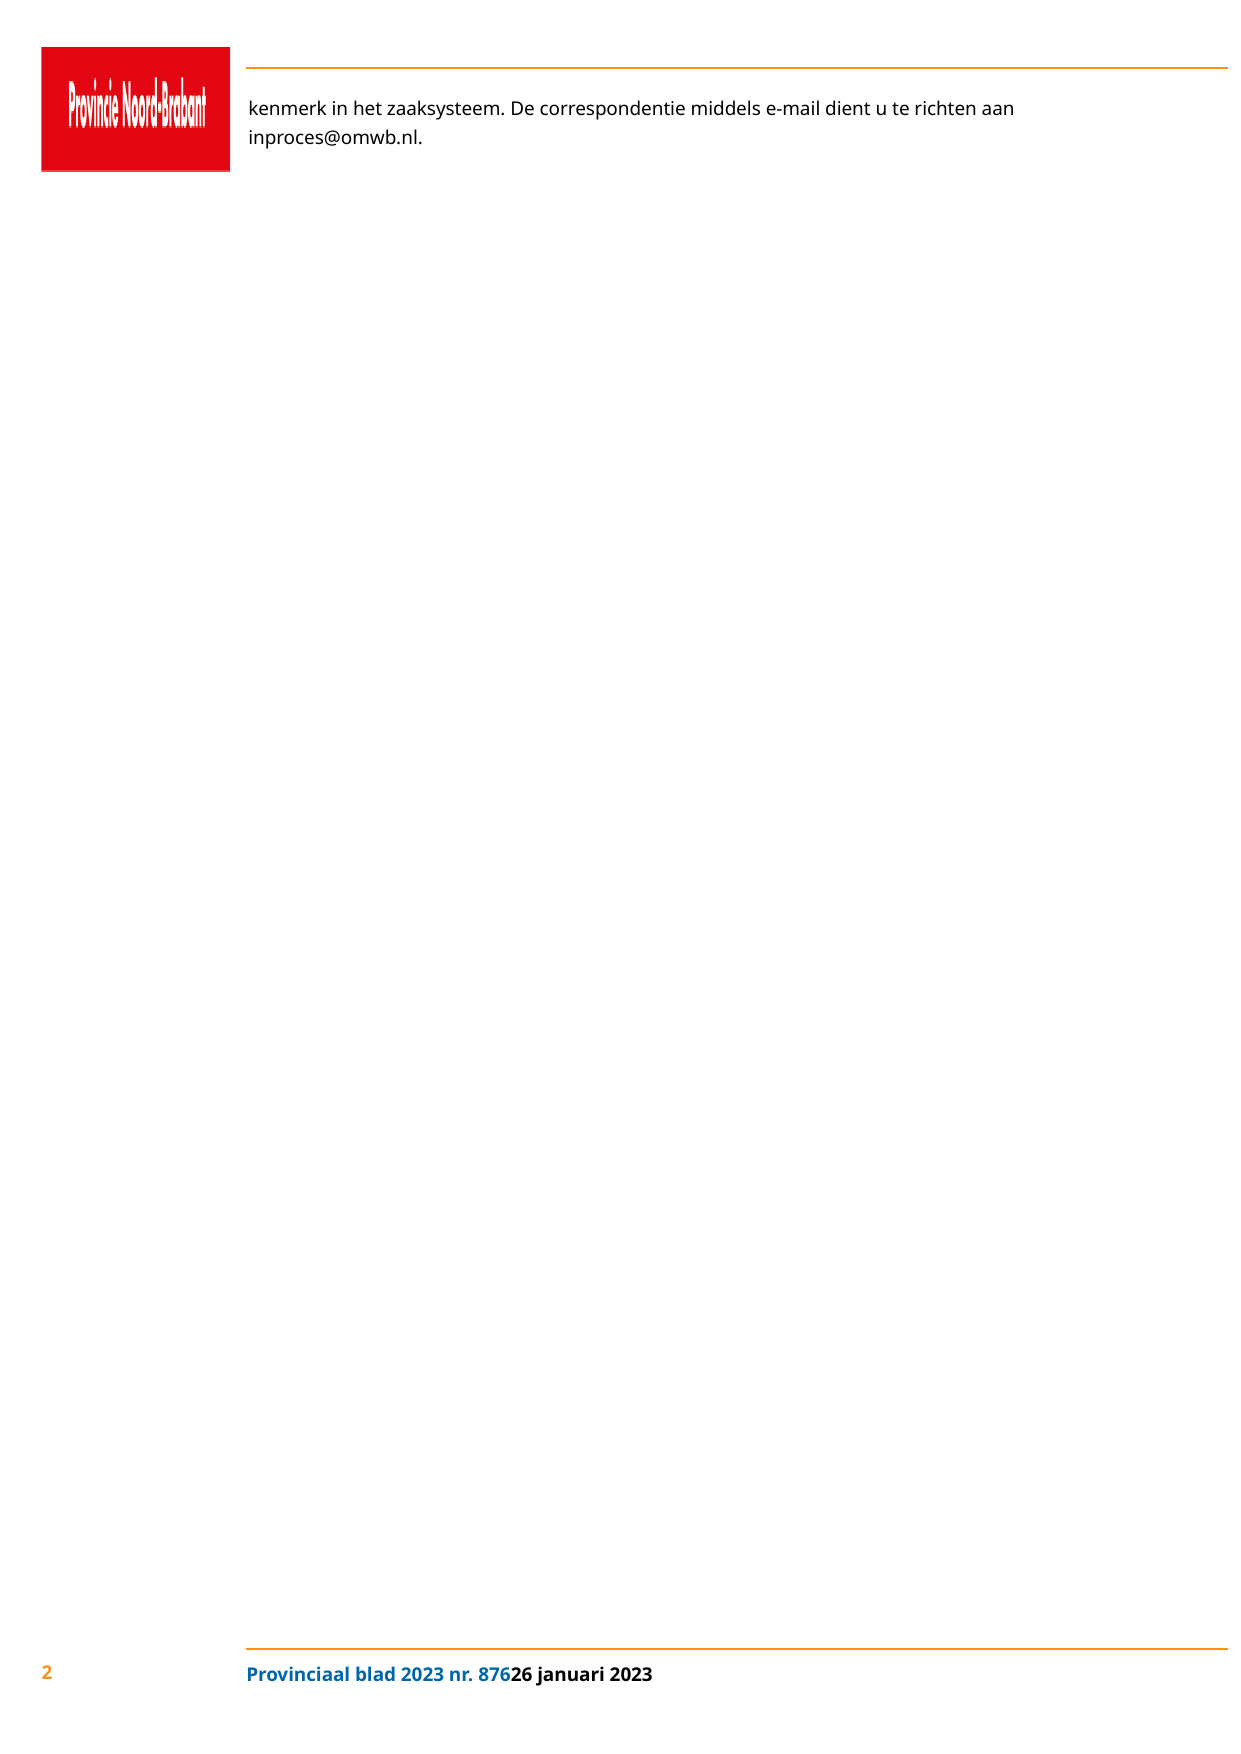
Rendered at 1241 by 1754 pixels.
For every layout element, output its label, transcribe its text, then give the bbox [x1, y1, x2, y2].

text kenmerk in het zaaksysteem. De correspondentie middels e-mail dient u te richten aan inproces@omwb.nl. [248, 95, 1152, 150]
picture [41, 47, 231, 172]
